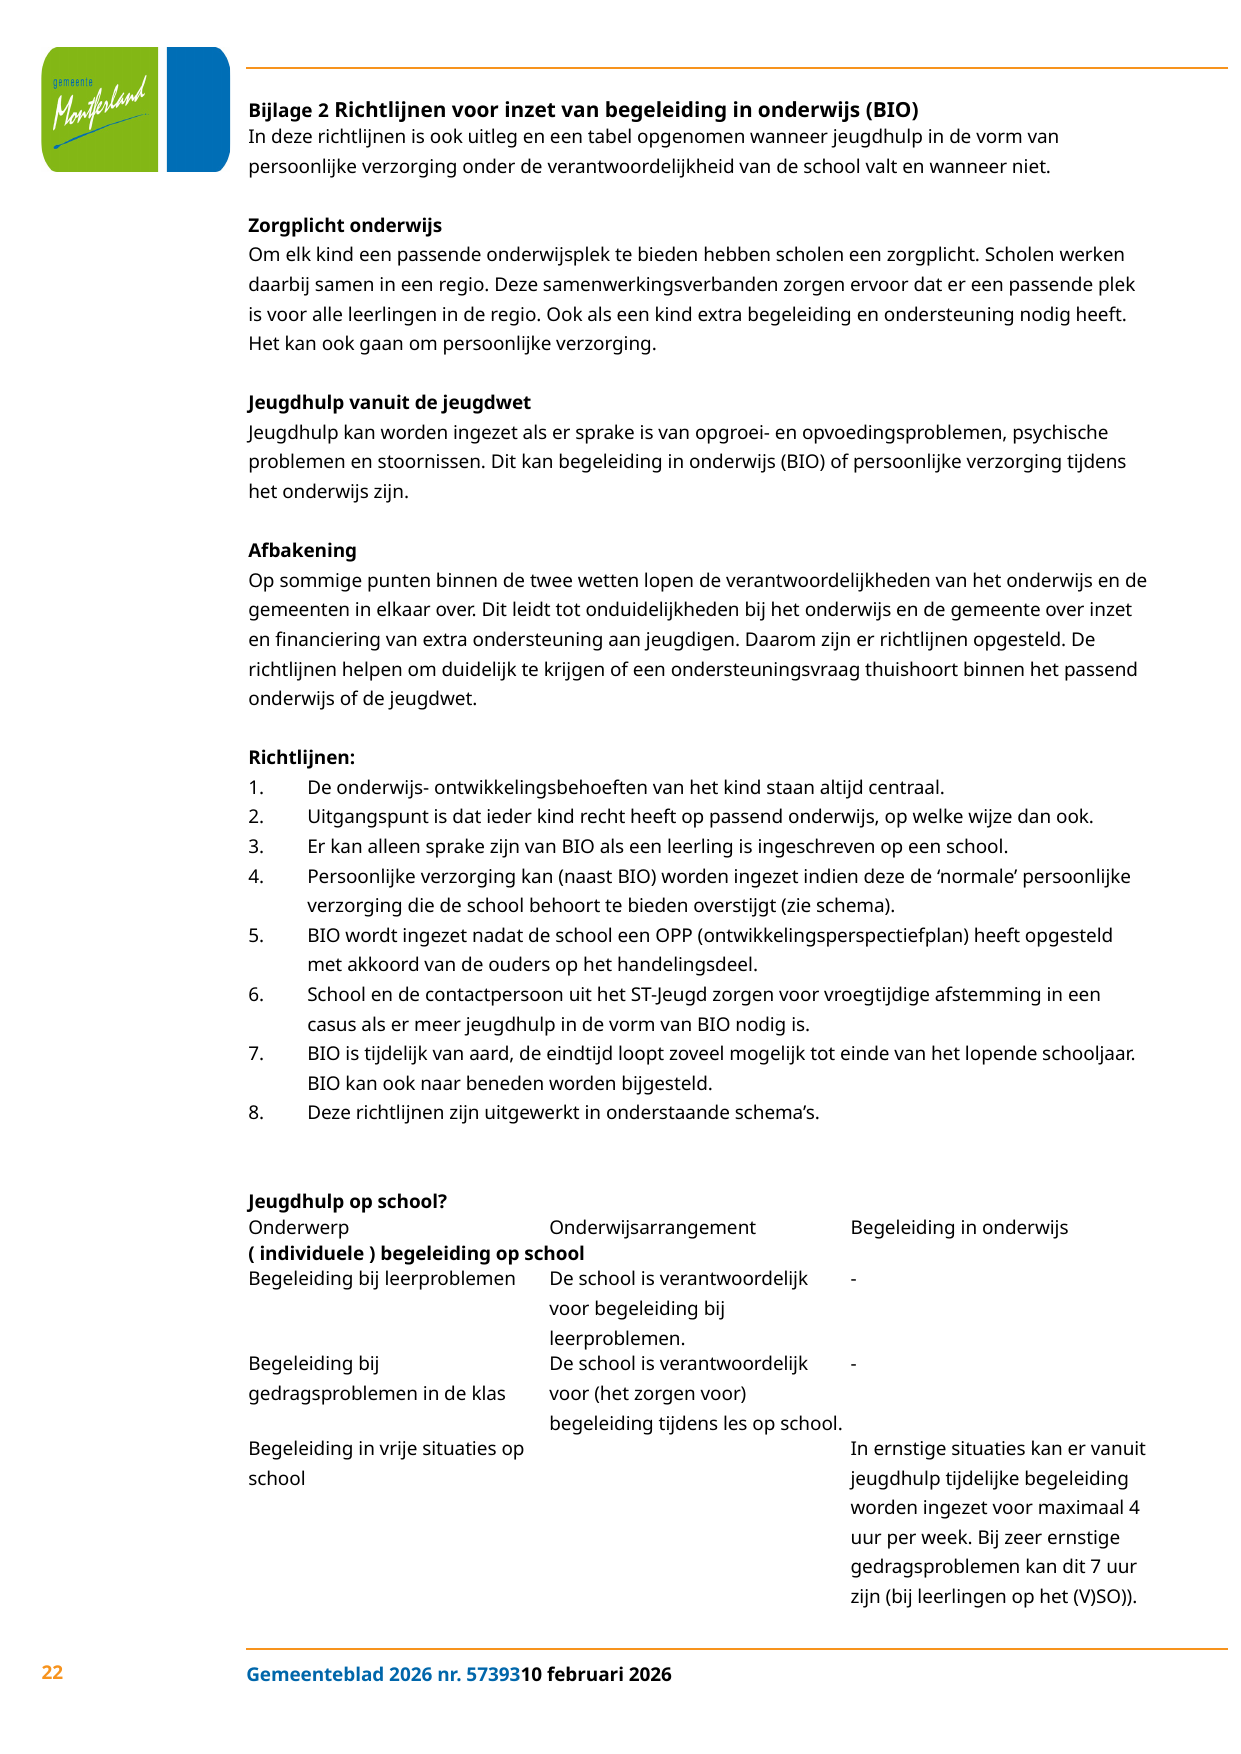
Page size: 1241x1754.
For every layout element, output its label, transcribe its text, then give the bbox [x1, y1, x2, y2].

text Jeugdhulp kan worden ingezet als er sprake is van opgroei- en opvoedingsproblemen, psychische problemen en stoornissen. Dit kan begeleiding in onderwijs (BIO) of persoonlijke verzorging tijdens het onderwijs zijn. [248, 419, 1152, 504]
table_cell ( individuele ) begeleiding op school [248, 1240, 1152, 1266]
list Er kan alleen sprake zijn van BIO als een leerling is ingeschreven op een school. [248, 833, 1152, 859]
list BIO is tijdelijk van aard, de eindtijd loopt zoveel mogelijk tot einde van het lopende schooljaar. BIO kan ook naar beneden worden bijgesteld. [248, 1040, 1152, 1096]
table_cell Begeleiding in vrije situaties op school [248, 1435, 549, 1609]
table_cell [549, 1435, 850, 1609]
text Richtlijnen: [248, 744, 1152, 770]
text Om elk kind een passende onderwijsplek te bieden hebben scholen een zorgplicht. Scholen werken daarbij samen in een regio. Deze samenwerkingsverbanden zorgen ervoor dat er een passende plek is voor alle leerlingen in de regio. Ook als een kind extra begeleiding en ondersteuning nodig heeft. Het kan ook gaan om persoonlijke verzorging. [248, 242, 1152, 356]
table_cell - [850, 1351, 1152, 1435]
table_cell Begeleiding in onderwijs [850, 1214, 1152, 1240]
list De onderwijs- ontwikkelingsbehoeften van het kind staan altijd centraal. [248, 774, 1152, 800]
text Bijlage 2 Richtlijnen voor inzet van begeleiding in onderwijs (BIO) [248, 95, 1152, 123]
table_cell Onderwerp [248, 1214, 549, 1240]
text Jeugdhulp vanuit de jeugdwet [248, 389, 1152, 415]
text In deze richtlijnen is ook uitleg en een tabel opgenomen wanneer jeugdhulp in de vorm van persoonlijke verzorging onder de verantwoordelijkheid van de school valt en wanneer niet. [248, 123, 1152, 179]
table_cell - [850, 1266, 1152, 1351]
table_cell Begeleiding bij leerproblemen [248, 1266, 549, 1351]
table_cell Onderwijsarrangement [549, 1214, 850, 1240]
table_cell De school is verantwoordelijk voor begeleiding bij leerproblemen. [549, 1266, 850, 1351]
list Uitgangspunt is dat ieder kind recht heeft op passend onderwijs, op welke wijze dan ook. [248, 804, 1152, 829]
list BIO wordt ingezet nadat de school een OPP (ontwikkelingsperspectiefplan) heeft opgesteld met akkoord van de ouders op het handelingsdeel. [248, 922, 1152, 977]
text Afbakening [248, 537, 1152, 563]
list School en de contactpersoon uit het ST-Jeugd zorgen voor vroegtijdige afstemming in een casus als er meer jeugdhulp in de vorm van BIO nodig is. [248, 981, 1152, 1037]
picture [41, 47, 231, 172]
table_header Jeugdhulp op school? [248, 1189, 1152, 1214]
table_cell De school is verantwoordelijk voor (het zorgen voor) begeleiding tijdens les op school. [549, 1351, 850, 1435]
text Op sommige punten binnen de twee wetten lopen de verantwoordelijkheden van het onderwijs en de gemeenten in elkaar over. Dit leidt tot onduidelijkheden bij het onderwijs en de gemeente over inzet en financiering van extra ondersteuning aan jeugdigen. Daarom zijn er richtlijnen opgesteld. De richtlijnen helpen om duidelijk te krijgen of een ondersteuningsvraag thuishoort binnen het passend onderwijs of de jeugdwet. [248, 567, 1152, 711]
text Zorgplicht onderwijs [248, 212, 1152, 238]
table_cell Begeleiding bij gedragsproblemen in de klas [248, 1351, 549, 1435]
list Persoonlijke verzorging kan (naast BIO) worden ingezet indien deze de ‘normale’ persoonlijke verzorging die de school behoort te bieden overstijgt (zie schema). [248, 863, 1152, 918]
table_cell In ernstige situaties kan er vanuit jeugdhulp tijdelijke begeleiding worden ingezet voor maximaal 4 uur per week. Bij zeer ernstige gedragsproblemen kan dit 7 uur zijn (bij leerlingen op het (V)SO)). [850, 1435, 1152, 1609]
list Deze richtlijnen zijn uitgewerkt in onderstaande schema’s. [248, 1099, 1152, 1125]
